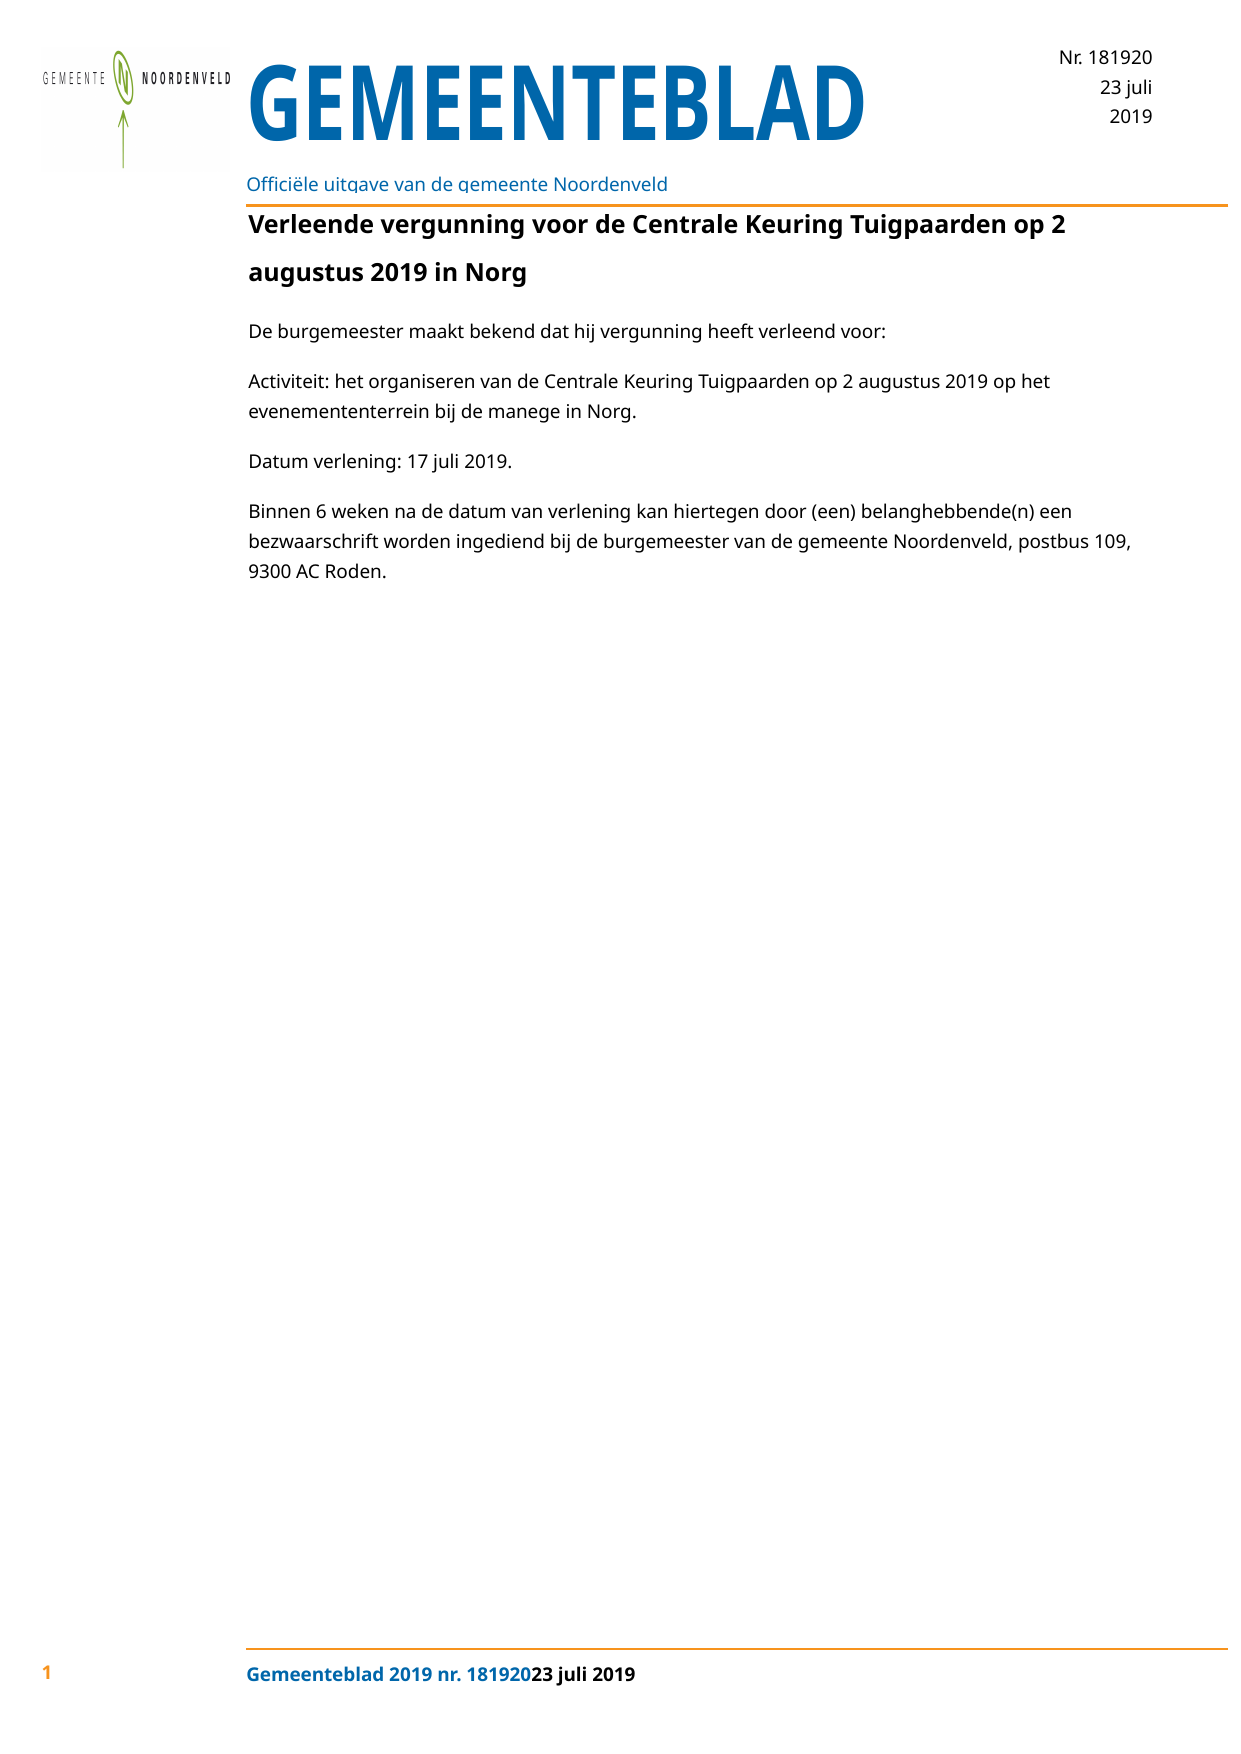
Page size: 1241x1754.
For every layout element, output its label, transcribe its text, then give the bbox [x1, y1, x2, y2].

text De burgemeester maakt bekend dat hij vergunning heeft verleend voor: [248, 318, 1152, 344]
text Verleende vergunning voor de Centrale Keuring Tuigpaarden op 2 augustus 2019 in Norg [248, 207, 1152, 288]
text Datum verlening: 17 juli 2019. [248, 448, 1152, 474]
text Activiteit: het organiseren van de Centrale Keuring Tuigpaarden op 2 augustus 2019 op het evenemententerrein bij de manege in Norg. [248, 368, 1152, 424]
text Binnen 6 weken na de datum van verlening kan hiertegen door (een) belanghebbende(n) een bezwaarschrift worden ingediend bij de burgemeester van de gemeente Noordenveld, postbus 109, 9300 AC Roden. [248, 499, 1152, 584]
picture [41, 47, 231, 172]
